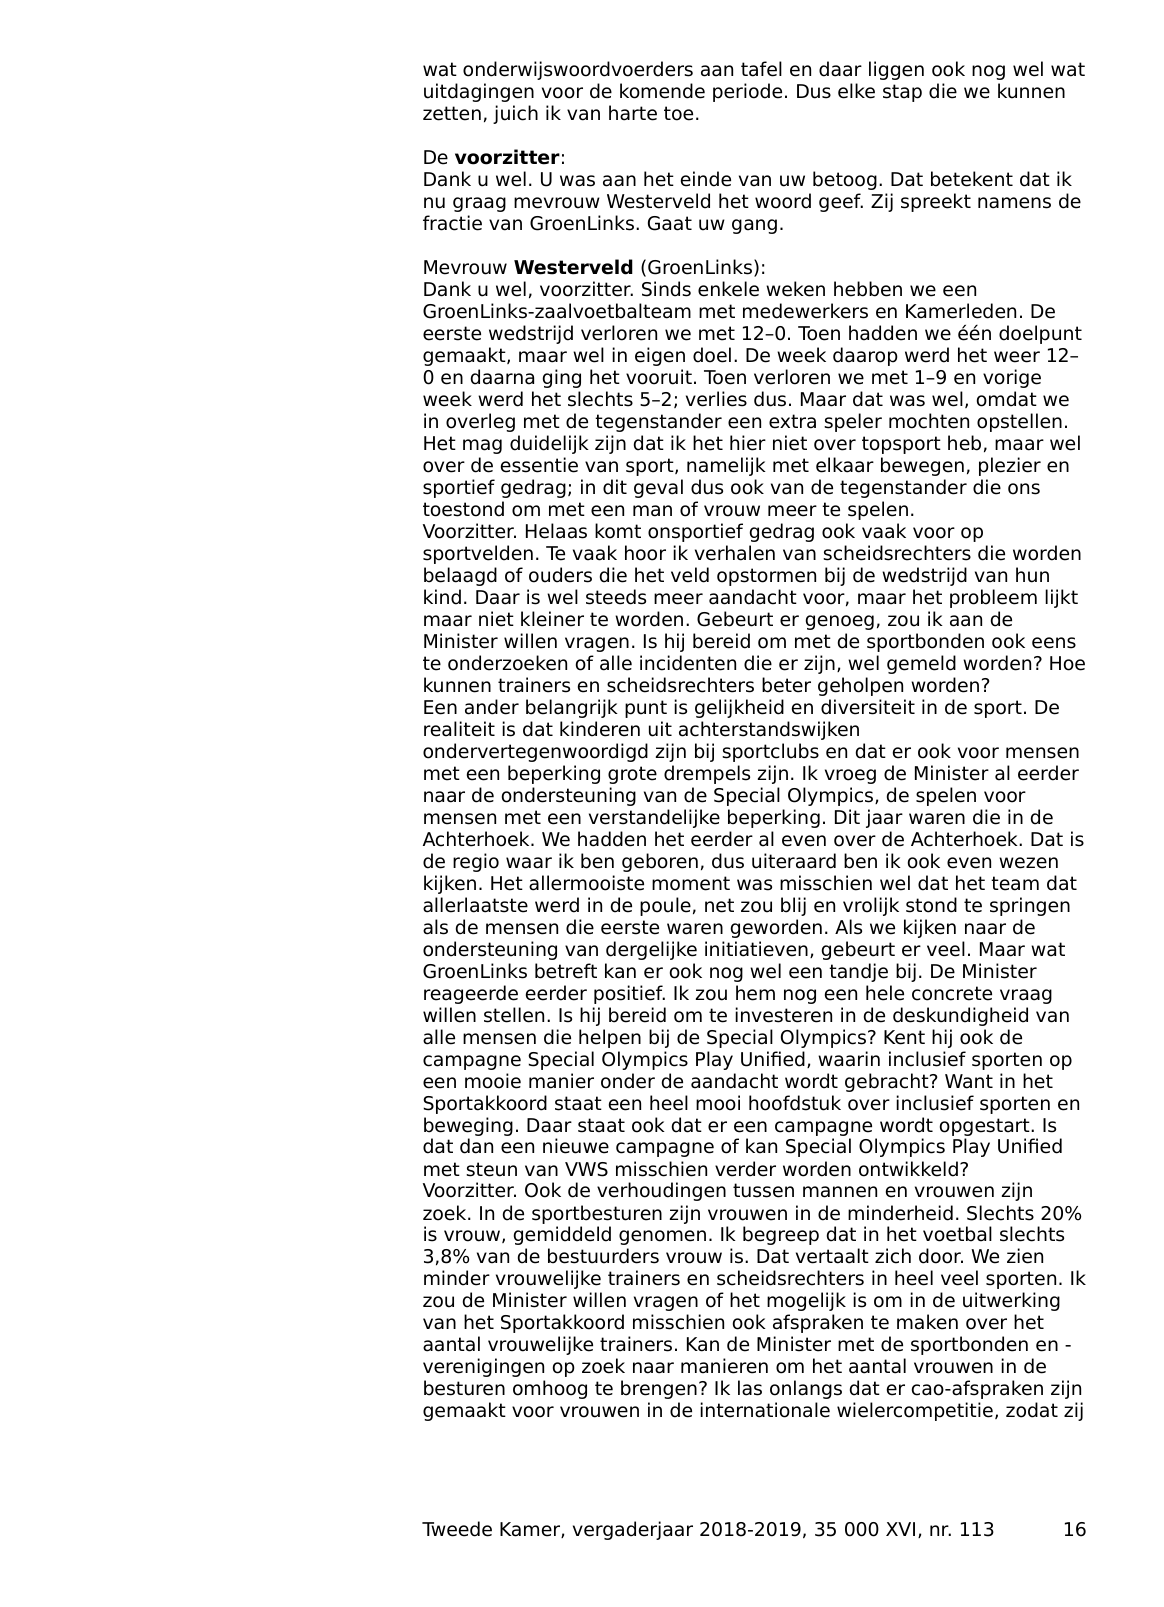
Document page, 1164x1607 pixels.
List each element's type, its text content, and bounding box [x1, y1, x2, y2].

text Voorzitter. Ook de verhoudingen tussen mannen en vrouwen zijn zoek. In de sportbesturen zijn vrouwen in de minderheid. Slechts 20% is vrouw, gemiddeld genomen. Ik begreep dat in het voetbal slechts 3,8% van de bestuurders vrouw is. Dat vertaalt zich door. We zien minder vrouwelijke trainers en scheidsrechters in heel veel sporten. Ik zou de Minister willen vragen of het mogelijk is om in de uitwerking van het Sportakkoord misschien ook afspraken te maken over het aantal vrouwelijke trainers. Kan de Minister met de sportbonden en -verenigingen op zoek naar manieren om het aantal vrouwen in de besturen omhoog te brengen? Ik las onlangs dat er cao-afspraken zijn gemaakt voor vrouwen in de internationale wielercompetitie, zodat zij [422, 1180, 1087, 1422]
text De voorzitter: [422, 147, 1087, 169]
text wat onderwijswoordvoerders aan tafel en daar liggen ook nog wel wat uitdagingen voor de komende periode. Dus elke stap die we kunnen zetten, juich ik van harte toe. [422, 59, 1087, 125]
text Mevrouw Westerveld (GroenLinks): [422, 257, 1087, 279]
text Een ander belangrijk punt is gelijkheid en diversiteit in de sport. De realiteit is dat kinderen uit achterstandswijken ondervertegenwoordigd zijn bij sportclubs en dat er ook voor mensen met een beperking grote drempels zijn. Ik vroeg de Minister al eerder naar de ondersteuning van de Special Olympics, de spelen voor mensen met een verstandelijke beperking. Dit jaar waren die in de Achterhoek. We hadden het eerder al even over de Achterhoek. Dat is de regio waar ik ben geboren, dus uiteraard ben ik ook even wezen kijken. Het allermooiste moment was misschien wel dat het team dat allerlaatste werd in de poule, net zou blij en vrolijk stond te springen als de mensen die eerste waren geworden. Als we kijken naar de ondersteuning van dergelijke initiatieven, gebeurt er veel. Maar wat GroenLinks betreft kan er ook nog wel een tandje bij. De Minister reageerde eerder positief. Ik zou hem nog een hele concrete vraag willen stellen. Is hij bereid om te investeren in de deskundigheid van alle mensen die helpen bij de Special Olympics? Kent hij ook de campagne Special Olympics Play Unified, waarin inclusief sporten op een mooie manier onder de aandacht wordt gebracht? Want in het Sportakkoord staat een heel mooi hoofdstuk over inclusief sporten en beweging. Daar staat ook dat er een campagne wordt opgestart. Is dat dan een nieuwe campagne of kan Special Olympics Play Unified met steun van VWS misschien verder worden ontwikkeld? [422, 697, 1087, 1180]
text Dank u wel, voorzitter. Sinds enkele weken hebben we een GroenLinks-zaalvoetbalteam met medewerkers en Kamerleden. De eerste wedstrijd verloren we met 12–0. Toen hadden we één doelpunt gemaakt, maar wel in eigen doel. De week daarop werd het weer 12–0 en daarna ging het vooruit. Toen verloren we met 1–9 en vorige week werd het slechts 5–2; verlies dus. Maar dat was wel, omdat we in overleg met de tegenstander een extra speler mochten opstellen. Het mag duidelijk zijn dat ik het hier niet over topsport heb, maar wel over de essentie van sport, namelijk met elkaar bewegen, plezier en sportief gedrag; in dit geval dus ook van de tegenstander die ons toestond om met een man of vrouw meer te spelen. [422, 279, 1087, 521]
text Dank u wel. U was aan het einde van uw betoog. Dat betekent dat ik nu graag mevrouw Westerveld het woord geef. Zij spreekt namens de fractie van GroenLinks. Gaat uw gang. [422, 169, 1087, 235]
text Voorzitter. Helaas komt onsportief gedrag ook vaak voor op sportvelden. Te vaak hoor ik verhalen van scheidsrechters die worden belaagd of ouders die het veld opstormen bij de wedstrijd van hun kind. Daar is wel steeds meer aandacht voor, maar het probleem lijkt maar niet kleiner te worden. Gebeurt er genoeg, zou ik aan de Minister willen vragen. Is hij bereid om met de sportbonden ook eens te onderzoeken of alle incidenten die er zijn, wel gemeld worden? Hoe kunnen trainers en scheidsrechters beter geholpen worden? [422, 521, 1087, 697]
